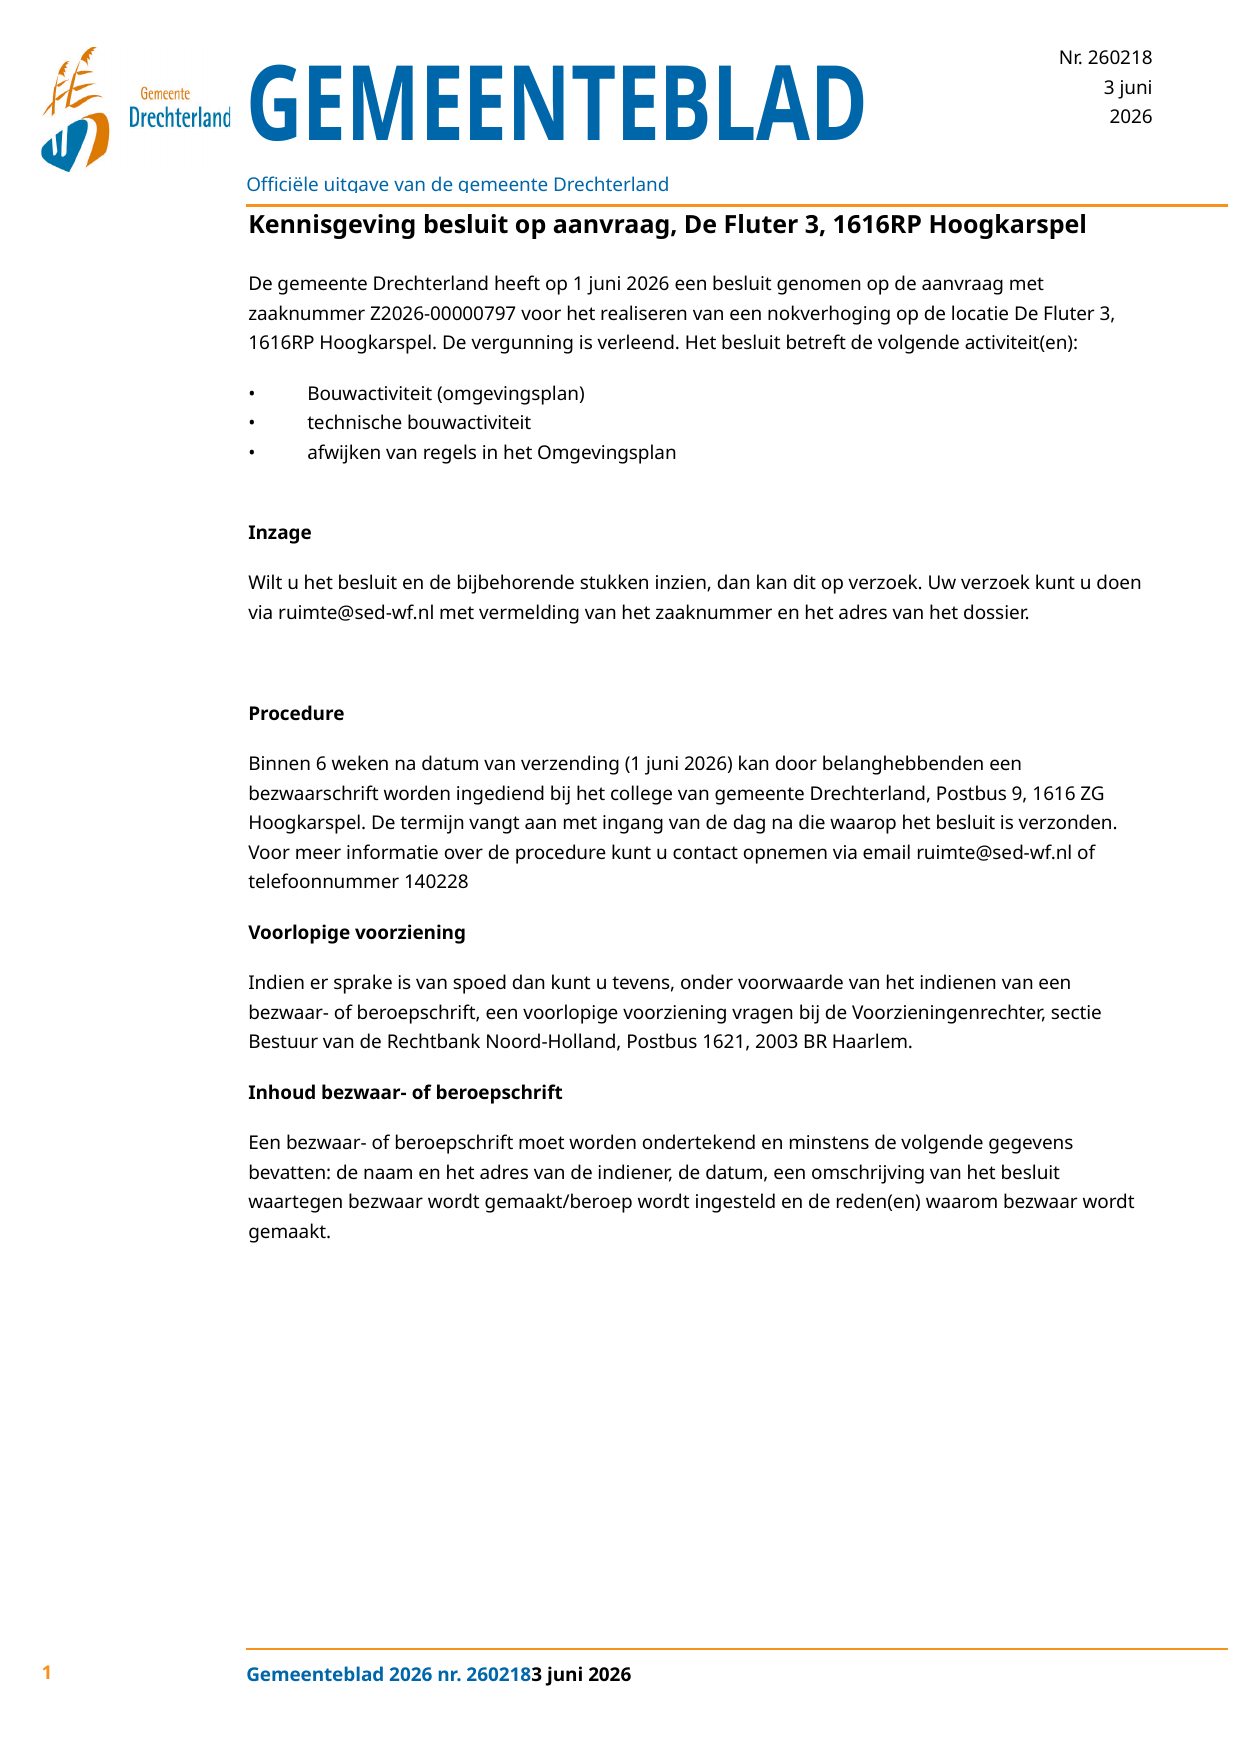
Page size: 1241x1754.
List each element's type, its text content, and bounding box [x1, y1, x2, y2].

text Een bezwaar- of beroepschrift moet worden ondertekend en minstens de volgende gegevens bevatten: de naam en het adres van de indiener, de datum, een omschrijving van het besluit waartegen bezwaar wordt gemaakt/beroep wordt ingesteld en de reden(en) waarom bezwaar wordt gemaakt. [248, 1129, 1152, 1244]
picture [226, 115, 231, 124]
text Inzage [248, 519, 1152, 545]
text Voorlopige voorziening [248, 919, 1152, 945]
text Wilt u het besluit en de bijbehorende stukken inzien, dan kan dit op verzoek. Uw verzoek kunt u doen via ruimte@sed-wf.nl met vermelding van het zaaknummer en het adres van het dossier. [248, 569, 1152, 625]
list afwijken van regels in het Omgevingsplan [248, 439, 1152, 465]
text Procedure [248, 700, 1152, 726]
text Indien er sprake is van spoed dan kunt u tevens, onder voorwaarde van het indienen van een bezwaar- of beroepschrift, een voorlopige voorziening vragen bij de Voorzieningenrechter, sectie Bestuur van de Rechtbank Noord-Holland, Postbus 1621, 2003 BR Haarlem. [248, 969, 1152, 1054]
text Inhoud bezwaar- of beroepschrift [248, 1079, 1152, 1105]
text Kennisgeving besluit op aanvraag, De Fluter 3, 1616RP Hoogkarspel [248, 207, 1152, 241]
picture [41, 47, 231, 172]
list technische bouwactiviteit [248, 409, 1152, 435]
list Bouwactiviteit (omgevingsplan) [248, 380, 1152, 406]
text De gemeente Drechterland heeft op 1 juni 2026 een besluit genomen op de aanvraag met zaaknummer Z2026-00000797 voor het realiseren van een nokverhoging op de locatie De Fluter 3, 1616RP Hoogkarspel. De vergunning is verleend. Het besluit betreft de volgende activiteit(en): [248, 270, 1152, 355]
text Binnen 6 weken na datum van verzending (1 juni 2026) kan door belanghebbenden een bezwaarschrift worden ingediend bij het college van gemeente Drechterland, Postbus 9, 1616 ZG Hoogkarspel. De termijn vangt aan met ingang van de dag na die waarop het besluit is verzonden. Voor meer informatie over de procedure kunt u contact opnemen via email ruimte@sed-wf.nl of telefoonnummer 140228 [248, 750, 1152, 894]
picture [41, 158, 64, 172]
